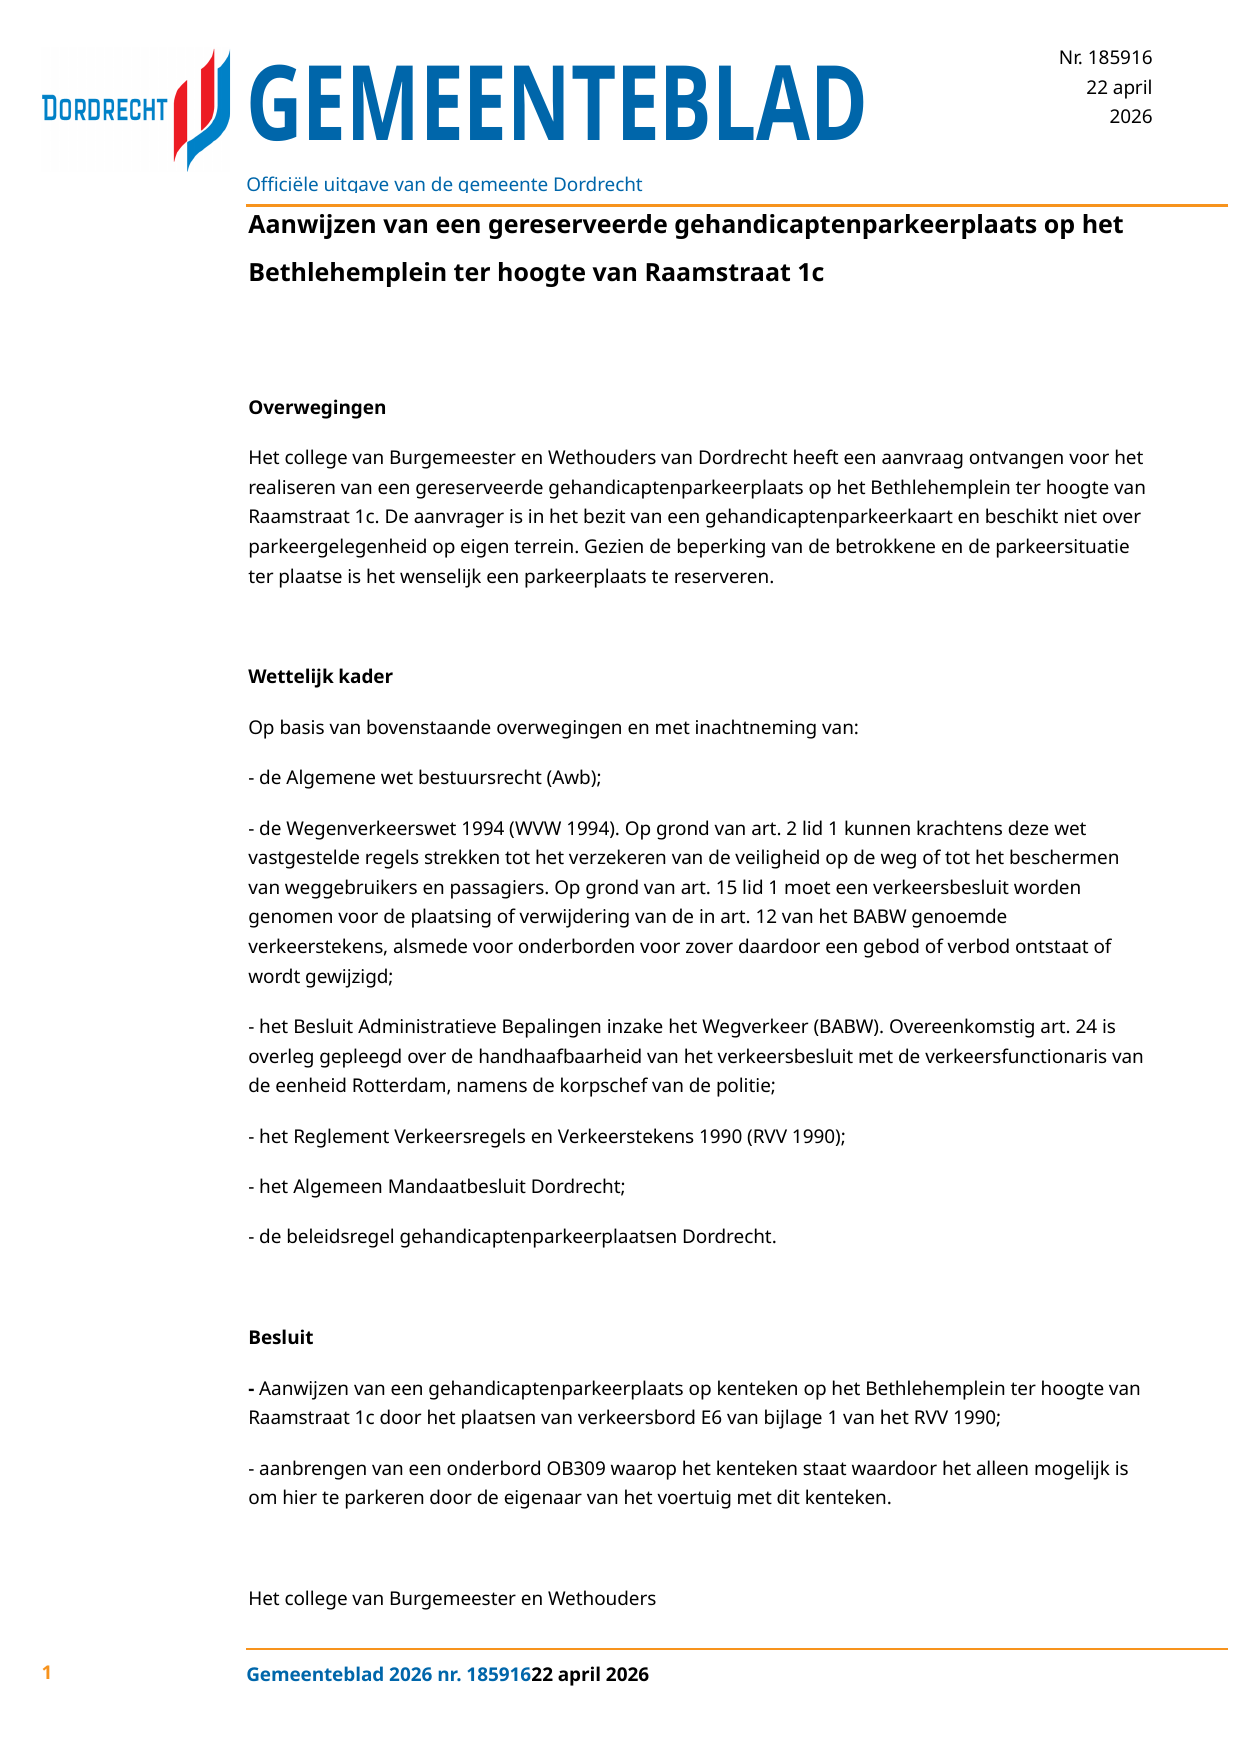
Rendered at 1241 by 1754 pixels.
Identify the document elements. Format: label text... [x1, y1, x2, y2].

text Het college van Burgemeester en Wethouders van Dordrecht heeft een aanvraag ontvangen voor het realiseren van een gereserveerde gehandicaptenparkeerplaats op het Bethlehemplein ter hoogte van Raamstraat 1c. De aanvrager is in het bezit van een gehandicaptenparkeerkaart en beschikt niet over parkeergelegenheid op eigen terrein. Gezien de beperking van de betrokkene en de parkeersituatie ter plaatse is het wenselijk een parkeerplaats te reserveren. [248, 444, 1152, 588]
text - het Besluit Administratieve Bepalingen inzake het Wegverkeer (BABW). Overeenkomstig art. 24 is overleg gepleegd over de handhaafbaarheid van het verkeersbesluit met de verkeersfunctionaris van de eenheid Rotterdam, namens de korpschef van de politie; [248, 1013, 1152, 1098]
text Aanwijzen van een gereserveerde gehandicaptenparkeerplaats op het Bethlehemplein ter hoogte van Raamstraat 1c [248, 207, 1152, 288]
text - het Reglement Verkeersregels en Verkeerstekens 1990 (RVV 1990); [248, 1123, 1152, 1148]
picture [41, 47, 231, 172]
text - Aanwijzen van een gehandicaptenparkeerplaats op kenteken op het Bethlehemplein ter hoogte van Raamstraat 1c door het plaatsen van verkeersbord E6 van bijlage 1 van het RVV 1990; [248, 1375, 1152, 1430]
text Overwegingen [248, 394, 1152, 420]
text Wettelijk kader [248, 664, 1152, 689]
text Op basis van bovenstaande overwegingen en met inachtneming van: [248, 714, 1152, 740]
text - de Algemene wet bestuursrecht (Awb); [248, 764, 1152, 790]
text - de beleidsregel gehandicaptenparkeerplaatsen Dordrecht. [248, 1224, 1152, 1249]
text Besluit [248, 1324, 1152, 1350]
text - het Algemeen Mandaatbesluit Dordrecht; [248, 1173, 1152, 1199]
text - aanbrengen van een onderbord OB309 waarop het kenteken staat waardoor het alleen mogelijk is om hier te parkeren door de eigenaar van het voertuig met dit kenteken. [248, 1455, 1152, 1510]
text Het college van Burgemeester en Wethouders [248, 1585, 1152, 1611]
text - de Wegenverkeerswet 1994 (WVW 1994). Op grond van art. 2 lid 1 kunnen krachtens deze wet vastgestelde regels strekken tot het verzekeren van de veiligheid op de weg of tot het beschermen van weggebruikers en passagiers. Op grond van art. 15 lid 1 moet een verkeersbesluit worden genomen voor de plaatsing of verwijdering van de in art. 12 van het BABW genoemde verkeerstekens, alsmede voor onderborden voor zover daardoor een gebod of verbod ontstaat of wordt gewijzigd; [248, 815, 1152, 988]
